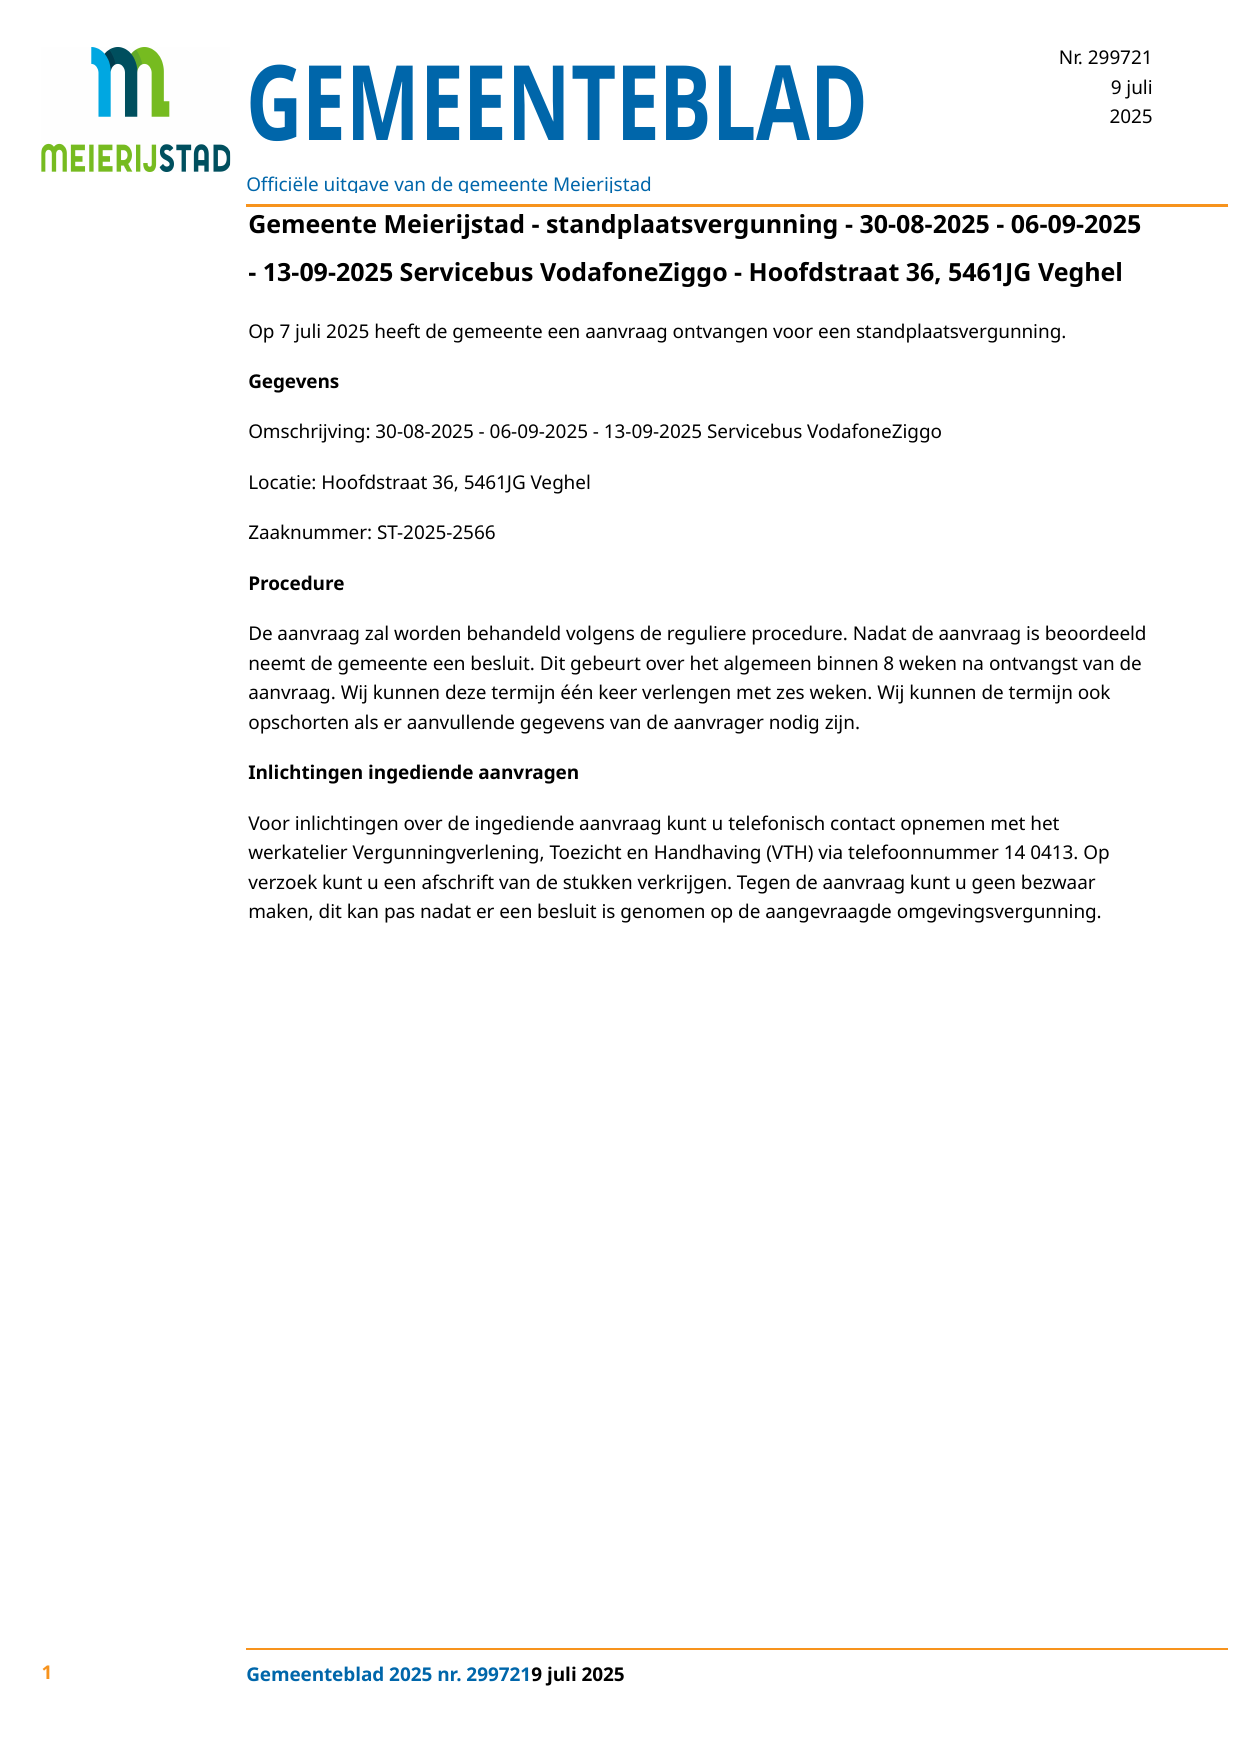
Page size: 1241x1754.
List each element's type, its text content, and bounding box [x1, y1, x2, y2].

text Zaaknummer: ST-2025-2566 [248, 519, 1152, 545]
text Voor inlichtingen over de ingediende aanvraag kunt u telefonisch contact opnemen met het werkatelier Vergunningverlening, Toezicht en Handhaving (VTH) via telefoonnummer 14 0413. Op verzoek kunt u een afschrift van de stukken verkrijgen. Tegen de aanvraag kunt u geen bezwaar maken, dit kan pas nadat er een besluit is genomen op de aangevraagde omgevingsvergunning. [248, 810, 1152, 924]
text Op 7 juli 2025 heeft de gemeente een aanvraag ontvangen voor een standplaatsvergunning. [248, 318, 1152, 344]
text Inlichtingen ingediende aanvragen [248, 759, 1152, 785]
text Omschrijving: 30-08-2025 - 06-09-2025 - 13-09-2025 Servicebus VodafoneZiggo [248, 419, 1152, 444]
picture [41, 47, 231, 172]
text Procedure [248, 570, 1152, 596]
text De aanvraag zal worden behandeld volgens de reguliere procedure. Nadat de aanvraag is beoordeeld neemt de gemeente een besluit. Dit gebeurt over het algemeen binnen 8 weken na ontvangst van de aanvraag. Wij kunnen deze termijn één keer verlengen met zes weken. Wij kunnen de termijn ook opschorten als er aanvullende gegevens van de aanvrager nodig zijn. [248, 620, 1152, 735]
text Locatie: Hoofdstraat 36, 5461JG Veghel [248, 469, 1152, 495]
text Gemeente Meierijstad - standplaatsvergunning - 30-08-2025 - 06-09-2025 - 13-09-2025 Servicebus VodafoneZiggo - Hoofdstraat 36, 5461JG Veghel [248, 207, 1152, 288]
text Gegevens [248, 368, 1152, 394]
